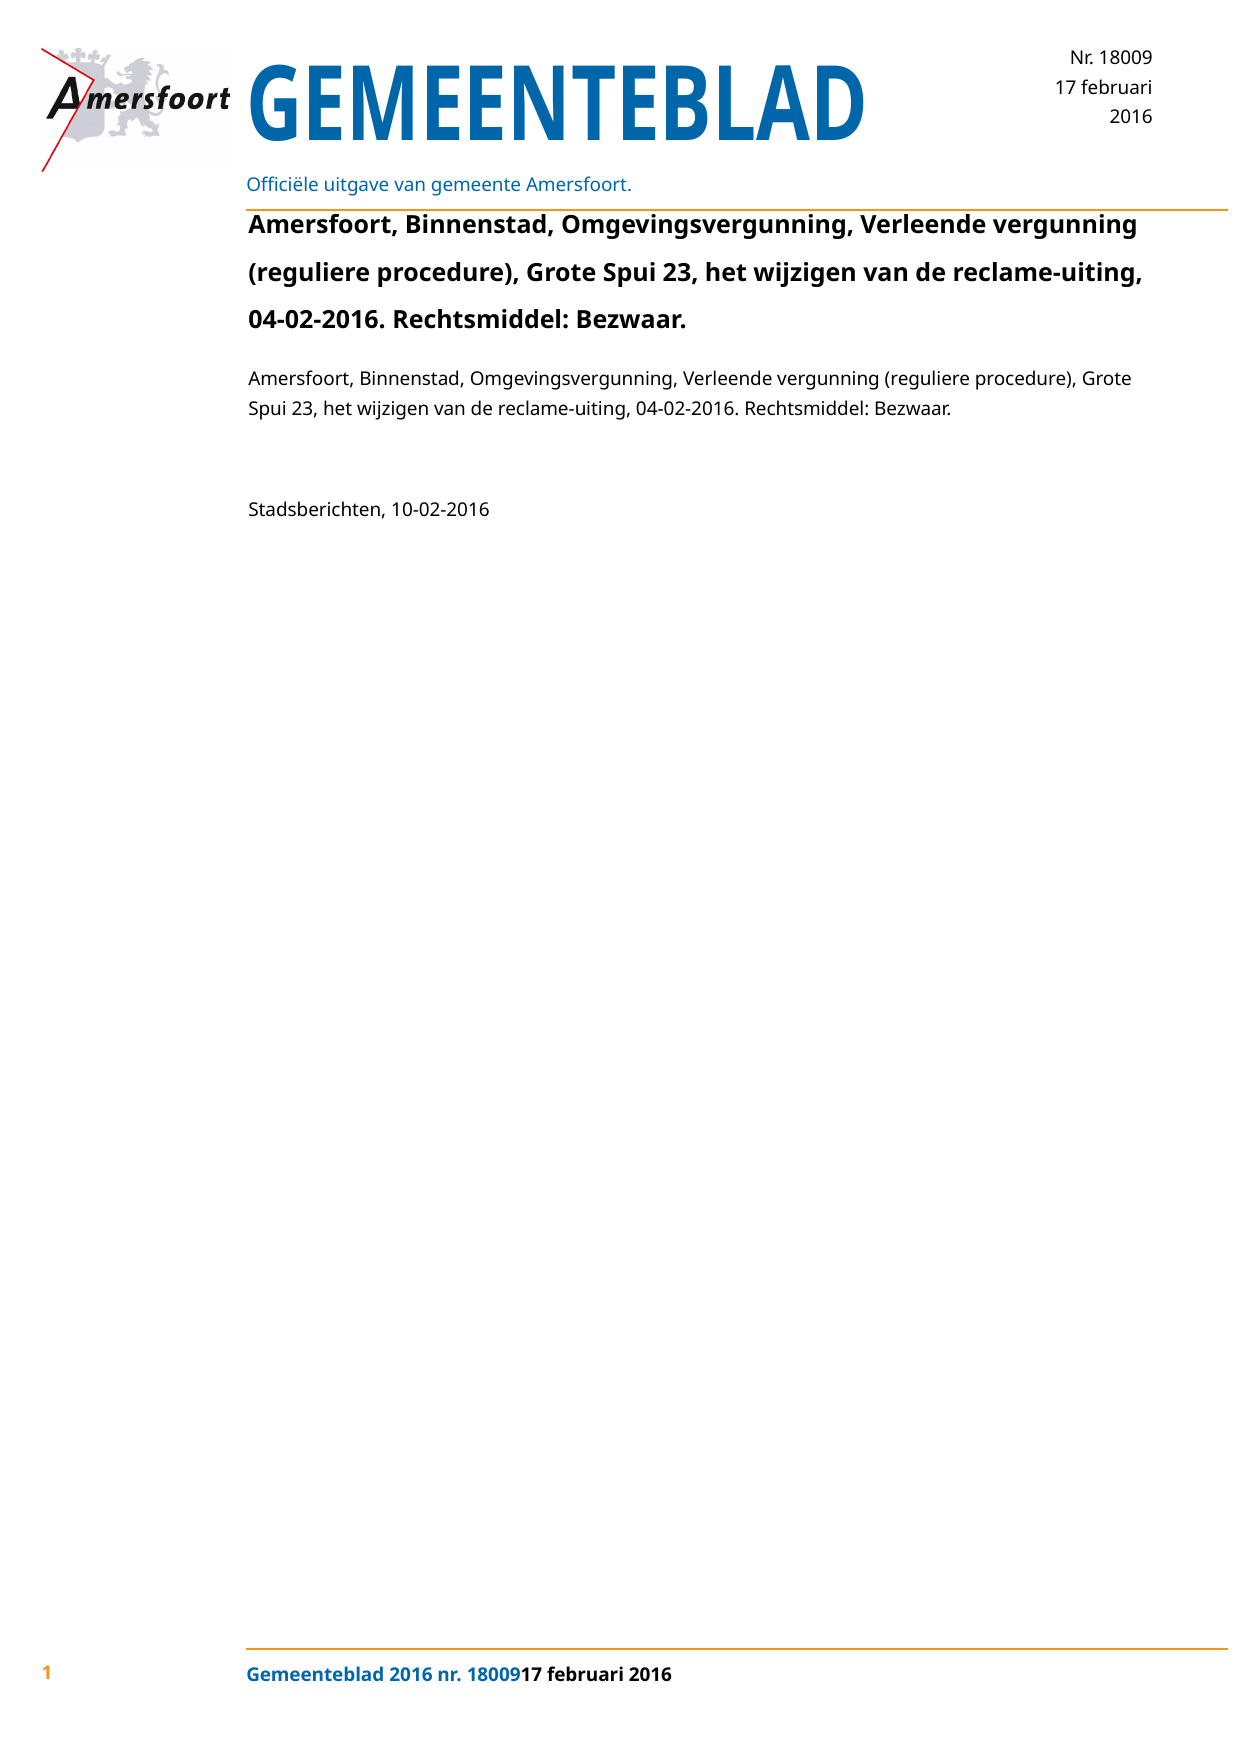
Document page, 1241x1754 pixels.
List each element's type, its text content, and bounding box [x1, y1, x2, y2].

text Amersfoort, Binnenstad, Omgevingsvergunning, Verleende vergunning (reguliere procedure), Grote Spui 23, het wijzigen van de reclame-uiting, 04-02-2016. Rechtsmiddel: Bezwaar. [248, 366, 1152, 421]
picture [41, 47, 231, 172]
text Amersfoort, Binnenstad, Omgevingsvergunning, Verleende vergunning (reguliere procedure), Grote Spui 23, het wijzigen van de reclame-uiting, 04-02-2016. Rechtsmiddel: Bezwaar. [248, 211, 1152, 336]
text Stadsberichten, 10-02-2016 [248, 496, 1152, 522]
